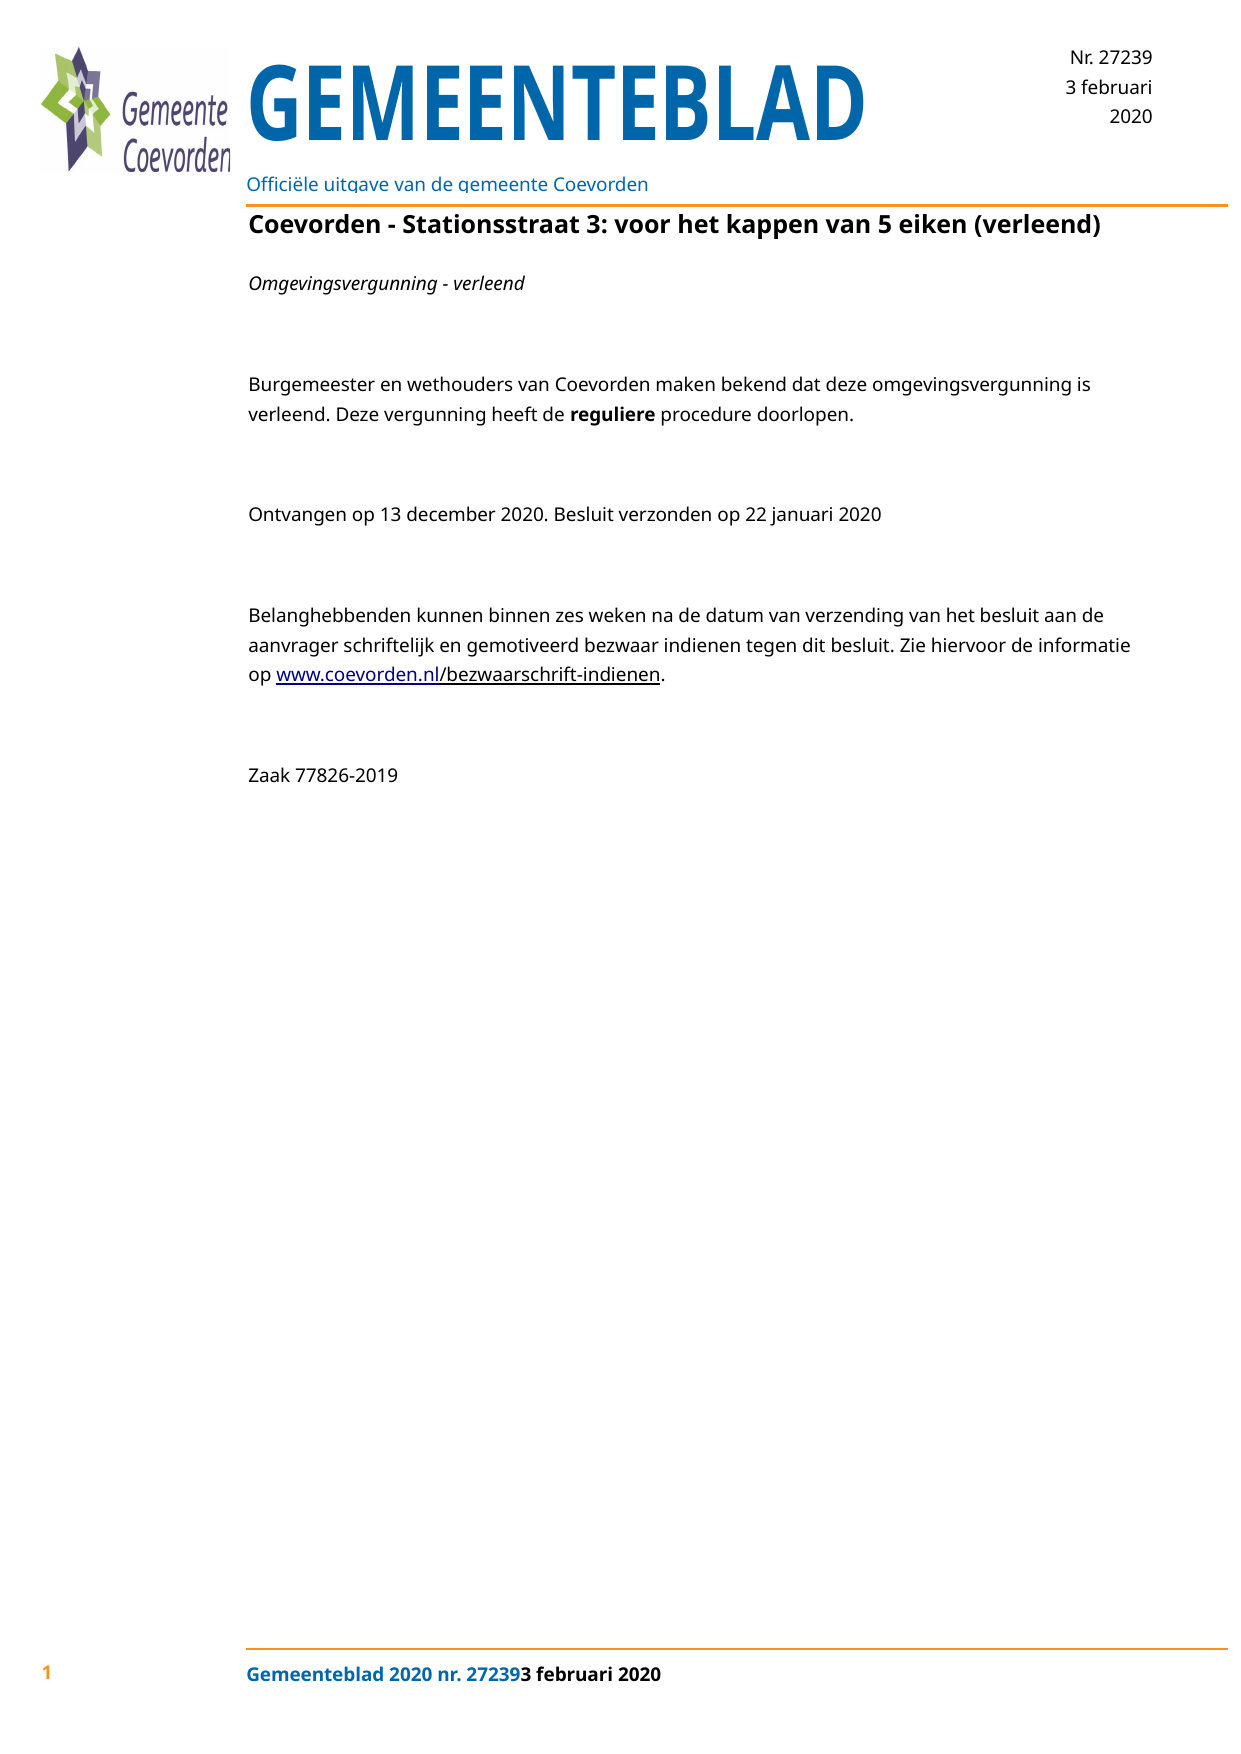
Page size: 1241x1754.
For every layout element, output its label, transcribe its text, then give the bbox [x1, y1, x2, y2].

text Coevorden - Stationsstraat 3: voor het kappen van 5 eiken (verleend) [248, 207, 1152, 241]
picture [41, 47, 231, 172]
text Zaak 77826-2019 [248, 762, 1152, 788]
text Ontvangen op 13 december 2020. Besluit verzonden op 22 januari 2020 [248, 502, 1152, 527]
text Belanghebbenden kunnen binnen zes weken na de datum van verzending van het besluit aan de aanvrager schriftelijk en gemotiveerd bezwaar indienen tegen dit besluit. Zie hiervoor de informatie op www.coevorden.nl/bezwaarschrift-indienen. [248, 602, 1152, 687]
text Burgemeester en wethouders van Coevorden maken bekend dat deze omgevingsvergunning is verleend. Deze vergunning heeft de reguliere procedure doorlopen. [248, 371, 1152, 426]
text Omgevingsvergunning - verleend [248, 270, 1152, 296]
